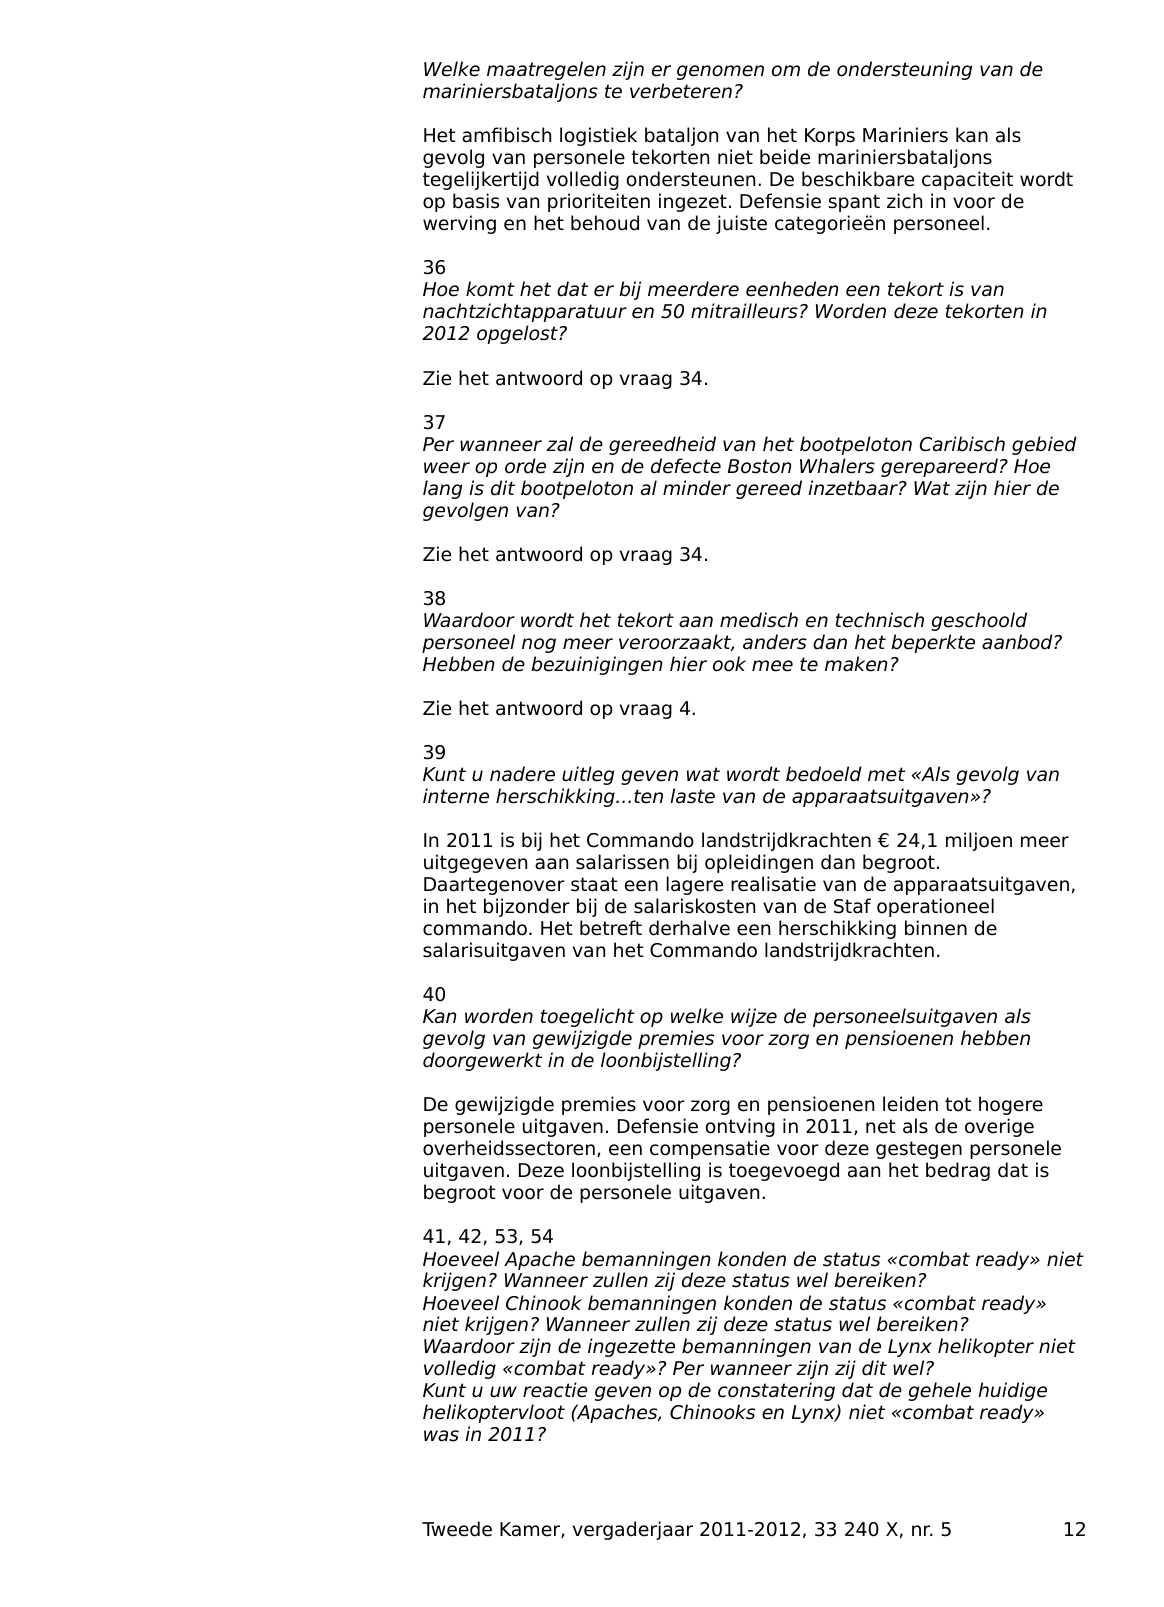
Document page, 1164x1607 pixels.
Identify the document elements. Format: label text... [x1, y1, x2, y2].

text Kunt u uw reactie geven op de constatering dat de gehele huidige helikoptervloot (Apaches, Chinooks en Lynx) niet «combat ready» was in 2011? [422, 1380, 1087, 1446]
text Zie het antwoord op vraag 34. [422, 367, 1087, 389]
text 40 [422, 984, 1087, 1006]
text Waardoor zijn de ingezette bemanningen van de Lynx helikopter niet volledig «combat ready»? Per wanneer zijn zij dit wel? [422, 1336, 1087, 1380]
text 36 [422, 257, 1087, 279]
text Zie het antwoord op vraag 34. [422, 544, 1087, 566]
text Het amfibisch logistiek bataljon van het Korps Mariniers kan als gevolg van personele tekorten niet beide mariniersbataljons tegelijkertijd volledig ondersteunen. De beschikbare capaciteit wordt op basis van prioriteiten ingezet. Defensie spant zich in voor de werving en het behoud van de juiste categorieën personeel. [422, 125, 1087, 235]
text Kunt u nadere uitleg geven wat wordt bedoeld met «Als gevolg van interne herschikking...ten laste van de apparaatsuitgaven»? [422, 764, 1087, 808]
text Kan worden toegelicht op welke wijze de personeelsuitgaven als gevolg van gewijzigde premies voor zorg en pensioenen hebben doorgewerkt in de loonbijstelling? [422, 1006, 1087, 1072]
text 39 [422, 742, 1087, 764]
text Waardoor wordt het tekort aan medisch en technisch geschoold personeel nog meer veroorzaakt, anders dan het beperkte aanbod? Hebben de bezuinigingen hier ook mee te maken? [422, 610, 1087, 676]
text Hoe komt het dat er bij meerdere eenheden een tekort is van nachtzichtapparatuur en 50 mitrailleurs? Worden deze tekorten in 2012 opgelost? [422, 279, 1087, 345]
text 41, 42, 53, 54 [422, 1226, 1087, 1248]
text Per wanneer zal de gereedheid van het bootpeloton Caribisch gebied weer op orde zijn en de defecte Boston Whalers gerepareerd? Hoe lang is dit bootpeloton al minder gereed inzetbaar? Wat zijn hier de gevolgen van? [422, 433, 1087, 521]
text Welke maatregelen zijn er genomen om de ondersteuning van de mariniersbataljons te verbeteren? [422, 59, 1087, 103]
text Hoeveel Apache bemanningen konden de status «combat ready» niet krijgen? Wanneer zullen zij deze status wel bereiken? [422, 1248, 1087, 1292]
text 38 [422, 588, 1087, 610]
text De gewijzigde premies voor zorg en pensioenen leiden tot hogere personele uitgaven. Defensie ontving in 2011, net als de overige overheidssectoren, een compensatie voor deze gestegen personele uitgaven. Deze loonbijstelling is toegevoegd aan het bedrag dat is begroot voor de personele uitgaven. [422, 1094, 1087, 1204]
text In 2011 is bij het Commando landstrijdkrachten € 24,1 miljoen meer uitgegeven aan salarissen bij opleidingen dan begroot. Daartegenover staat een lagere realisatie van de apparaatsuitgaven, in het bijzonder bij de salariskosten van de Staf operationeel commando. Het betreft derhalve een herschikking binnen de salarisuitgaven van het Commando landstrijdkrachten. [422, 830, 1087, 962]
text 37 [422, 412, 1087, 433]
text Hoeveel Chinook bemanningen konden de status «combat ready» niet krijgen? Wanneer zullen zij deze status wel bereiken? [422, 1292, 1087, 1336]
text Zie het antwoord op vraag 4. [422, 698, 1087, 720]
